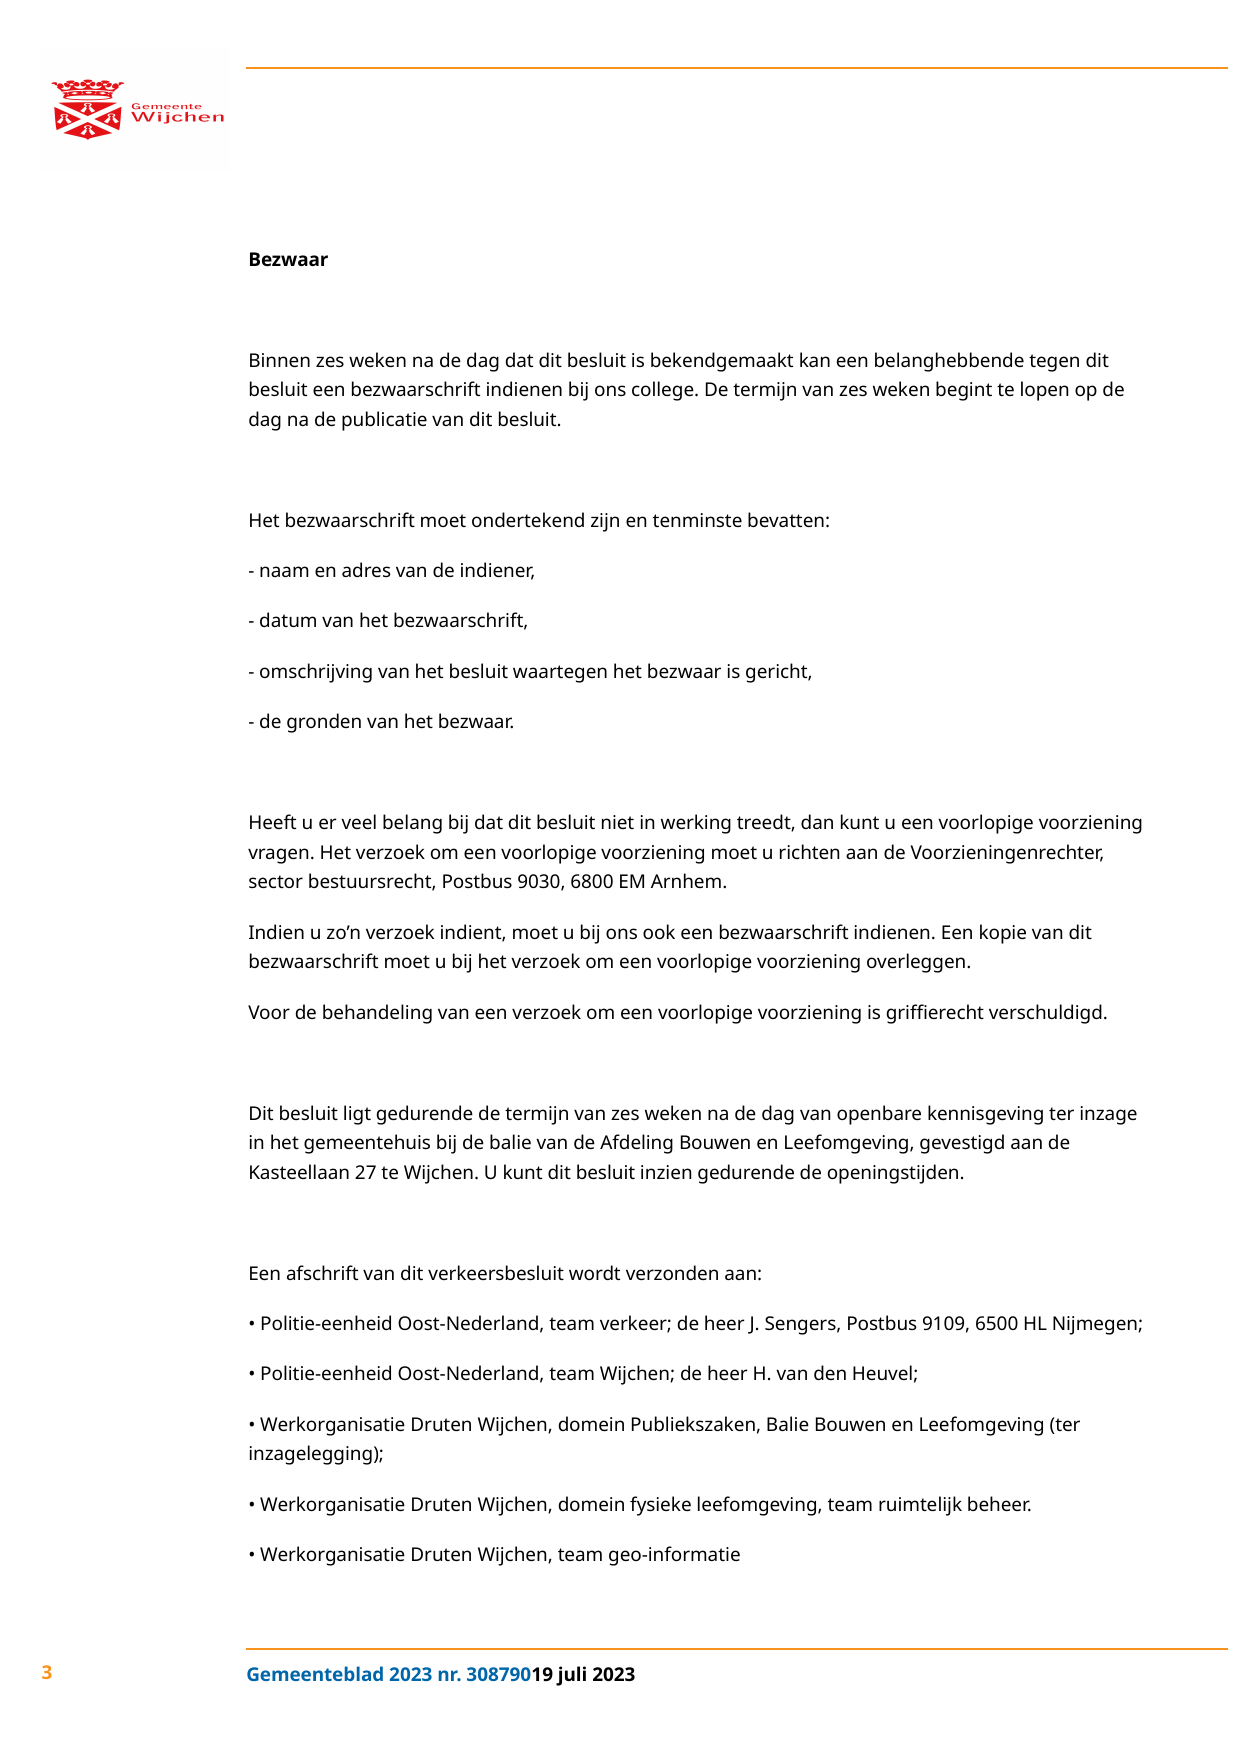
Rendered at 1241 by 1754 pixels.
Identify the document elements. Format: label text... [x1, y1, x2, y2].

picture [41, 47, 231, 172]
text • Politie-eenheid Oost-Nederland, team verkeer; de heer J. Sengers, Postbus 9109, 6500 HL Nijmegen; [248, 1310, 1152, 1336]
text Het bezwaarschrift moet ondertekend zijn en tenminste bevatten: [248, 507, 1152, 533]
text Een afschrift van dit verkeersbesluit wordt verzonden aan: [248, 1260, 1152, 1286]
text Bezwaar [248, 246, 1152, 272]
text Heeft u er veel belang bij dat dit besluit niet in werking treedt, dan kunt u een voorlopige voorziening vragen. Het verzoek om een voorlopige voorziening moet u richten aan de Voorzieningenrechter, sector bestuursrecht, Postbus 9030, 6800 EM Arnhem. [248, 809, 1152, 894]
text Dit besluit ligt gedurende de termijn van zes weken na de dag van openbare kennisgeving ter inzage in het gemeentehuis bij de balie van de Afdeling Bouwen en Leefomgeving, gevestigd aan de Kasteellaan 27 te Wijchen. U kunt dit besluit inzien gedurende de openingstijden. [248, 1100, 1152, 1185]
text - omschrijving van het besluit waartegen het bezwaar is gericht, [248, 658, 1152, 684]
text • Werkorganisatie Druten Wijchen, domein fysieke leefomgeving, team ruimtelijk beheer. [248, 1491, 1152, 1517]
text - naam en adres van de indiener, [248, 557, 1152, 583]
text • Politie-eenheid Oost-Nederland, team Wijchen; de heer H. van den Heuvel; [248, 1361, 1152, 1386]
text Voor de behandeling van een verzoek om een voorlopige voorziening is griffierecht verschuldigd. [248, 999, 1152, 1025]
text - datum van het bezwaarschrift, [248, 608, 1152, 633]
text Indien u zo’n verzoek indient, moet u bij ons ook een bezwaarschrift indienen. Een kopie van dit bezwaarschrift moet u bij het verzoek om een voorlopige voorziening overleggen. [248, 919, 1152, 974]
text - de gronden van het bezwaar. [248, 708, 1152, 734]
text • Werkorganisatie Druten Wijchen, team geo-informatie [248, 1541, 1152, 1567]
text • Werkorganisatie Druten Wijchen, domein Publiekszaken, Balie Bouwen en Leefomgeving (ter inzagelegging); [248, 1411, 1152, 1466]
text Binnen zes weken na de dag dat dit besluit is bekendgemaakt kan een belanghebbende tegen dit besluit een bezwaarschrift indienen bij ons college. De termijn van zes weken begint te lopen op de dag na de publicatie van dit besluit. [248, 347, 1152, 432]
